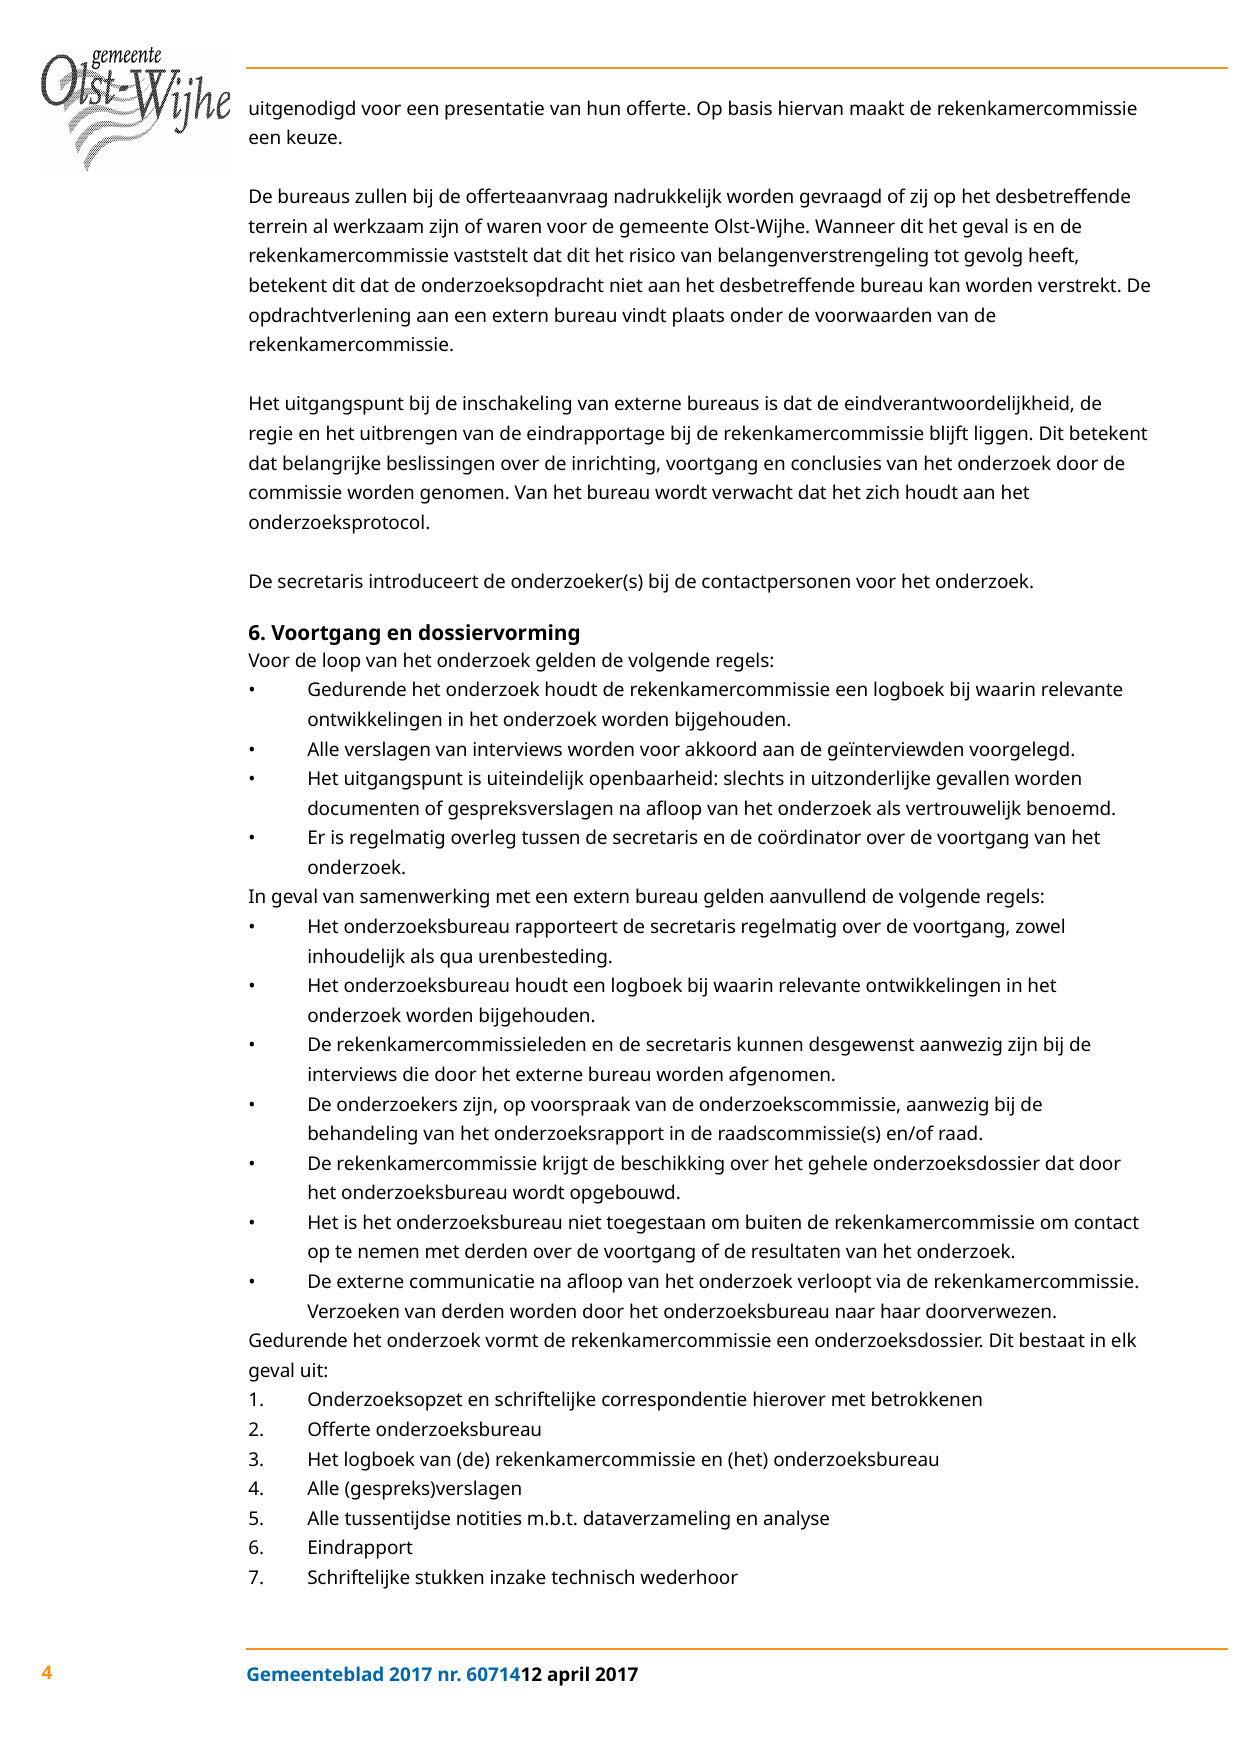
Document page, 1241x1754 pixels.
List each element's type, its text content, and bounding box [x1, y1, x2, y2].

text Gedurende het onderzoek vormt de rekenkamercommissie een onderzoeksdossier. Dit bestaat in elk geval uit: [248, 1327, 1152, 1383]
list De rekenkamercommissie krijgt de beschikking over het gehele onderzoeksdossier dat door het onderzoeksbureau wordt opgebouwd. [248, 1150, 1152, 1205]
list De onderzoekers zijn, op voorspraak van de onderzoekscommissie, aanwezig bij de behandeling van het onderzoeksrapport in de raadscommissie(s) en/of raad. [248, 1091, 1152, 1146]
list Alle verslagen van interviews worden voor akkoord aan de geïnterviewden voorgelegd. [248, 736, 1152, 761]
list Alle tussentijdse notities m.b.t. dataverzameling en analyse [248, 1505, 1152, 1531]
text In geval van samenwerking met een extern bureau gelden aanvullend de volgende regels: [248, 884, 1152, 909]
list De externe communicatie na afloop van het onderzoek verloopt via de rekenkamercommissie. Verzoeken van derden worden door het onderzoeksbureau naar haar doorverwezen. [248, 1268, 1152, 1323]
list Offerte onderzoeksbureau [248, 1416, 1152, 1442]
text Het uitgangspunt bij de inschakeling van externe bureaus is dat de eindverantwoordelijkheid, de regie en het uitbrengen van de eindrapportage bij de rekenkamercommissie blijft liggen. Dit betekent dat belangrijke beslissingen over de inrichting, voortgang en conclusies van het onderzoek door de commissie worden genomen. Van het bureau wordt verwacht dat het zich houdt aan het onderzoeksprotocol. [248, 391, 1152, 535]
text Voor de loop van het onderzoek gelden de volgende regels: [248, 647, 1152, 673]
list Onderzoeksopzet en schriftelijke correspondentie hierover met betrokkenen [248, 1387, 1152, 1412]
text De bureaus zullen bij de offerteaanvraag nadrukkelijk worden gevraagd of zij op het desbetreffende terrein al werkzaam zijn of waren voor de gemeente Olst-Wijhe. Wanneer dit het geval is en de rekenkamercommissie vaststelt dat dit het risico van belangenverstrengeling tot gevolg heeft, betekent dit dat de onderzoeksopdracht niet aan het desbetreffende bureau kan worden verstrekt. De opdrachtverlening aan een extern bureau vindt plaats onder de voorwaarden van de rekenkamercommissie. [248, 183, 1152, 357]
list Het uitgangspunt is uiteindelijk openbaarheid: slechts in uitzonderlijke gevallen worden documenten of gespreksverslagen na afloop van het onderzoek als vertrouwelijk benoemd. [248, 765, 1152, 821]
list De rekenkamercommissieleden en de secretaris kunnen desgewenst aanwezig zijn bij de interviews die door het externe bureau worden afgenomen. [248, 1032, 1152, 1087]
list Alle (gespreks)verslagen [248, 1475, 1152, 1501]
picture [41, 47, 231, 172]
text uitgenodigd voor een presentatie van hun offerte. Op basis hiervan maakt de rekenkamercommissie een keuze. [248, 95, 1152, 150]
list Schriftelijke stukken inzake technisch wederhoor [248, 1564, 1152, 1590]
list Eindrapport [248, 1534, 1152, 1560]
list Gedurende het onderzoek houdt de rekenkamercommissie een logboek bij waarin relevante ontwikkelingen in het onderzoek worden bijgehouden. [248, 677, 1152, 732]
list Het onderzoeksbureau rapporteert de secretaris regelmatig over de voortgang, zowel inhoudelijk als qua urenbesteding. [248, 913, 1152, 968]
text De secretaris introduceert de onderzoeker(s) bij de contactpersonen voor het onderzoek. [248, 568, 1152, 594]
list Het is het onderzoeksbureau niet toegestaan om buiten de rekenkamercommissie om contact op te nemen met derden over de voortgang of de resultaten van het onderzoek. [248, 1209, 1152, 1264]
text 6. Voortgang en dossiervorming [248, 618, 1152, 647]
list Het logboek van (de) rekenkamercommissie en (het) onderzoeksbureau [248, 1446, 1152, 1471]
list Er is regelmatig overleg tussen de secretaris en de coördinator over de voortgang van het onderzoek. [248, 824, 1152, 880]
list Het onderzoeksbureau houdt een logboek bij waarin relevante ontwikkelingen in het onderzoek worden bijgehouden. [248, 972, 1152, 1028]
